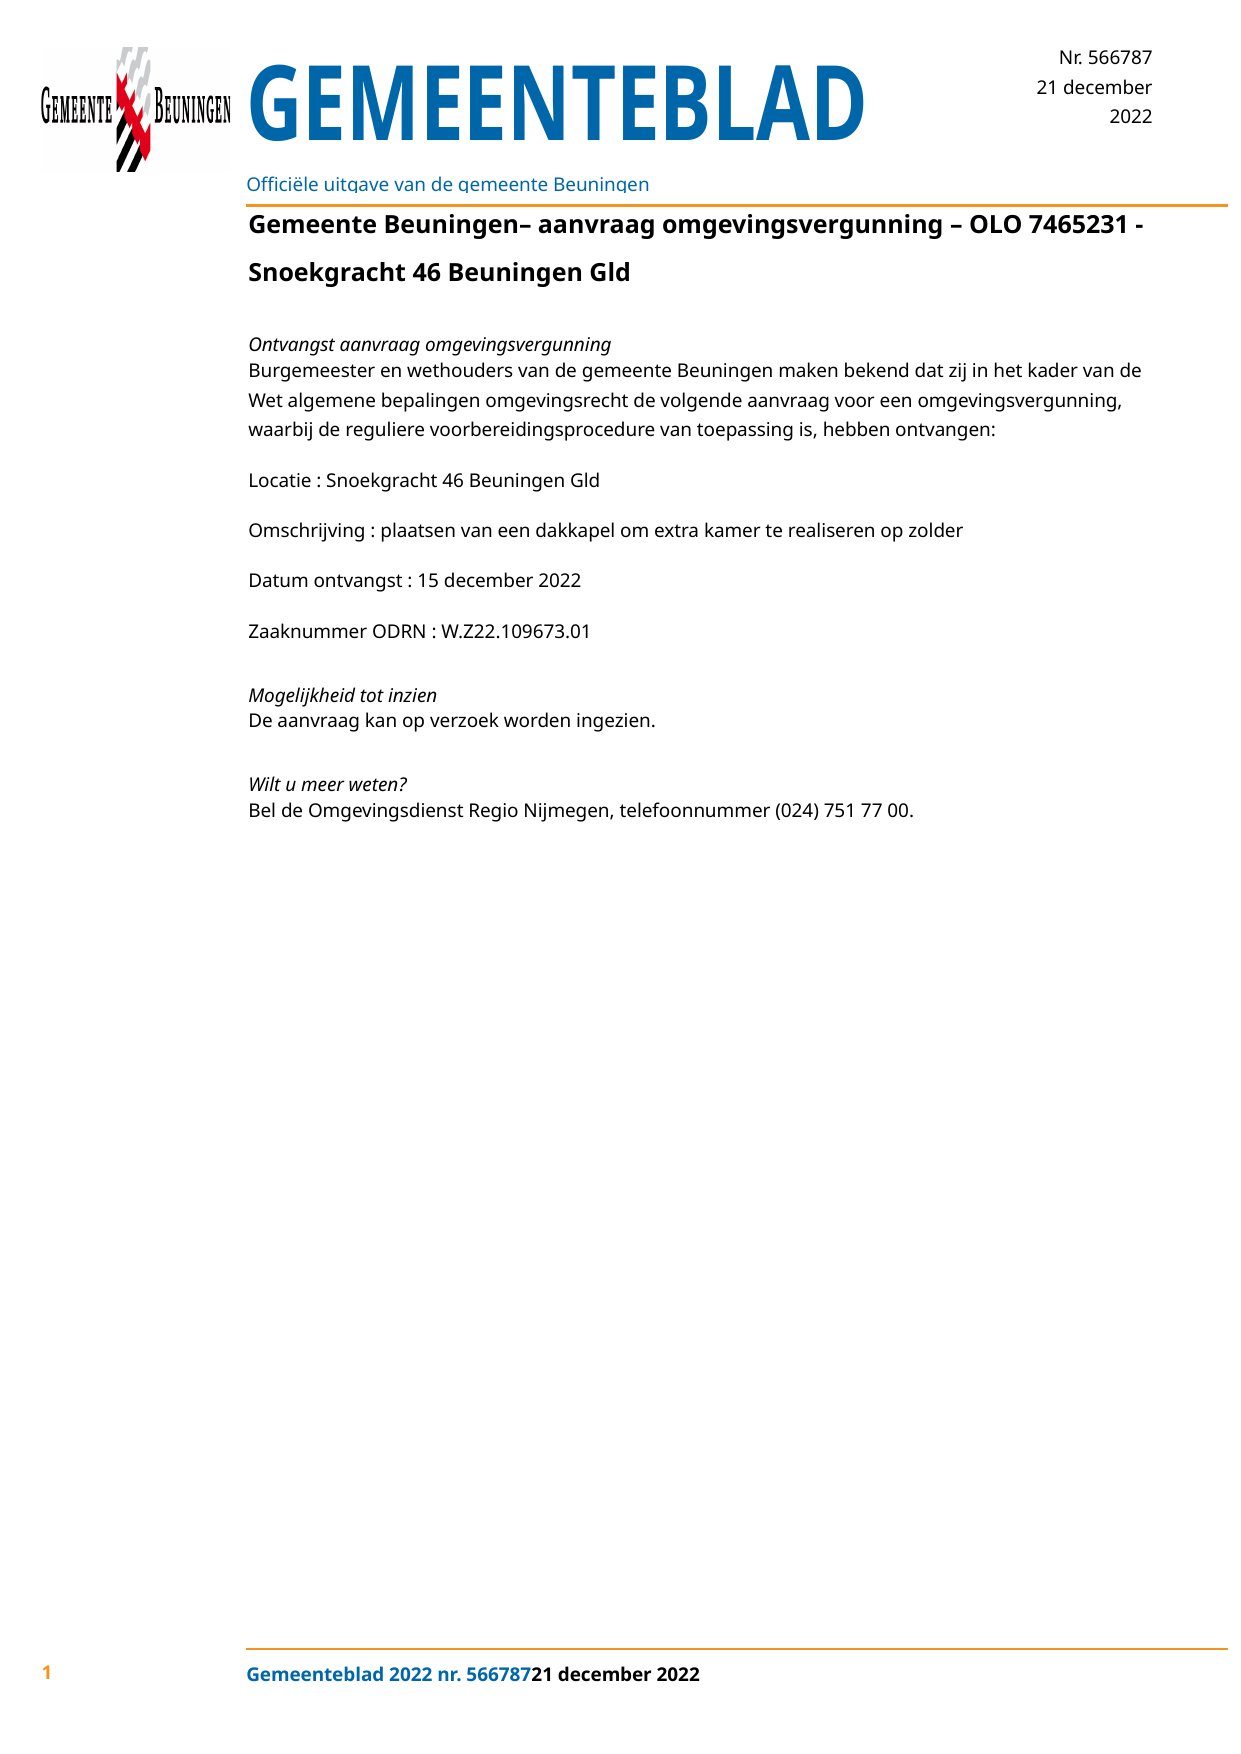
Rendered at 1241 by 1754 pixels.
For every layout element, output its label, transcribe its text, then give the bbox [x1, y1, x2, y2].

text Ontvangst aanvraag omgevingsvergunning [248, 331, 1152, 357]
text Datum ontvangst : 15 december 2022 [248, 568, 1152, 593]
text Locatie : Snoekgracht 46 Beuningen Gld [248, 467, 1152, 492]
text Omschrijving : plaatsen van een dakkapel om extra kamer te realiseren op zolder [248, 517, 1152, 543]
text Zaaknummer ODRN : W.Z22.109673.01 [248, 618, 1152, 644]
text De aanvraag kan op verzoek worden ingezien. [248, 708, 1152, 733]
text Burgemeester en wethouders van de gemeente Beuningen maken bekend dat zij in het kader van de Wet algemene bepalingen omgevingsrecht de volgende aanvraag voor een omgevingsvergunning, waarbij de reguliere voorbereidingsprocedure van toepassing is, hebben ontvangen: [248, 357, 1152, 442]
picture [41, 47, 231, 172]
text Mogelijkheid tot inzien [248, 682, 1152, 708]
text Gemeente Beuningen– aanvraag omgevingsvergunning – OLO 7465231 - Snoekgracht 46 Beuningen Gld [248, 207, 1152, 288]
text Bel de Omgevingsdienst Regio Nijmegen, telefoonnummer (024) 751 77 00. [248, 797, 1152, 823]
text Wilt u meer weten? [248, 772, 1152, 797]
